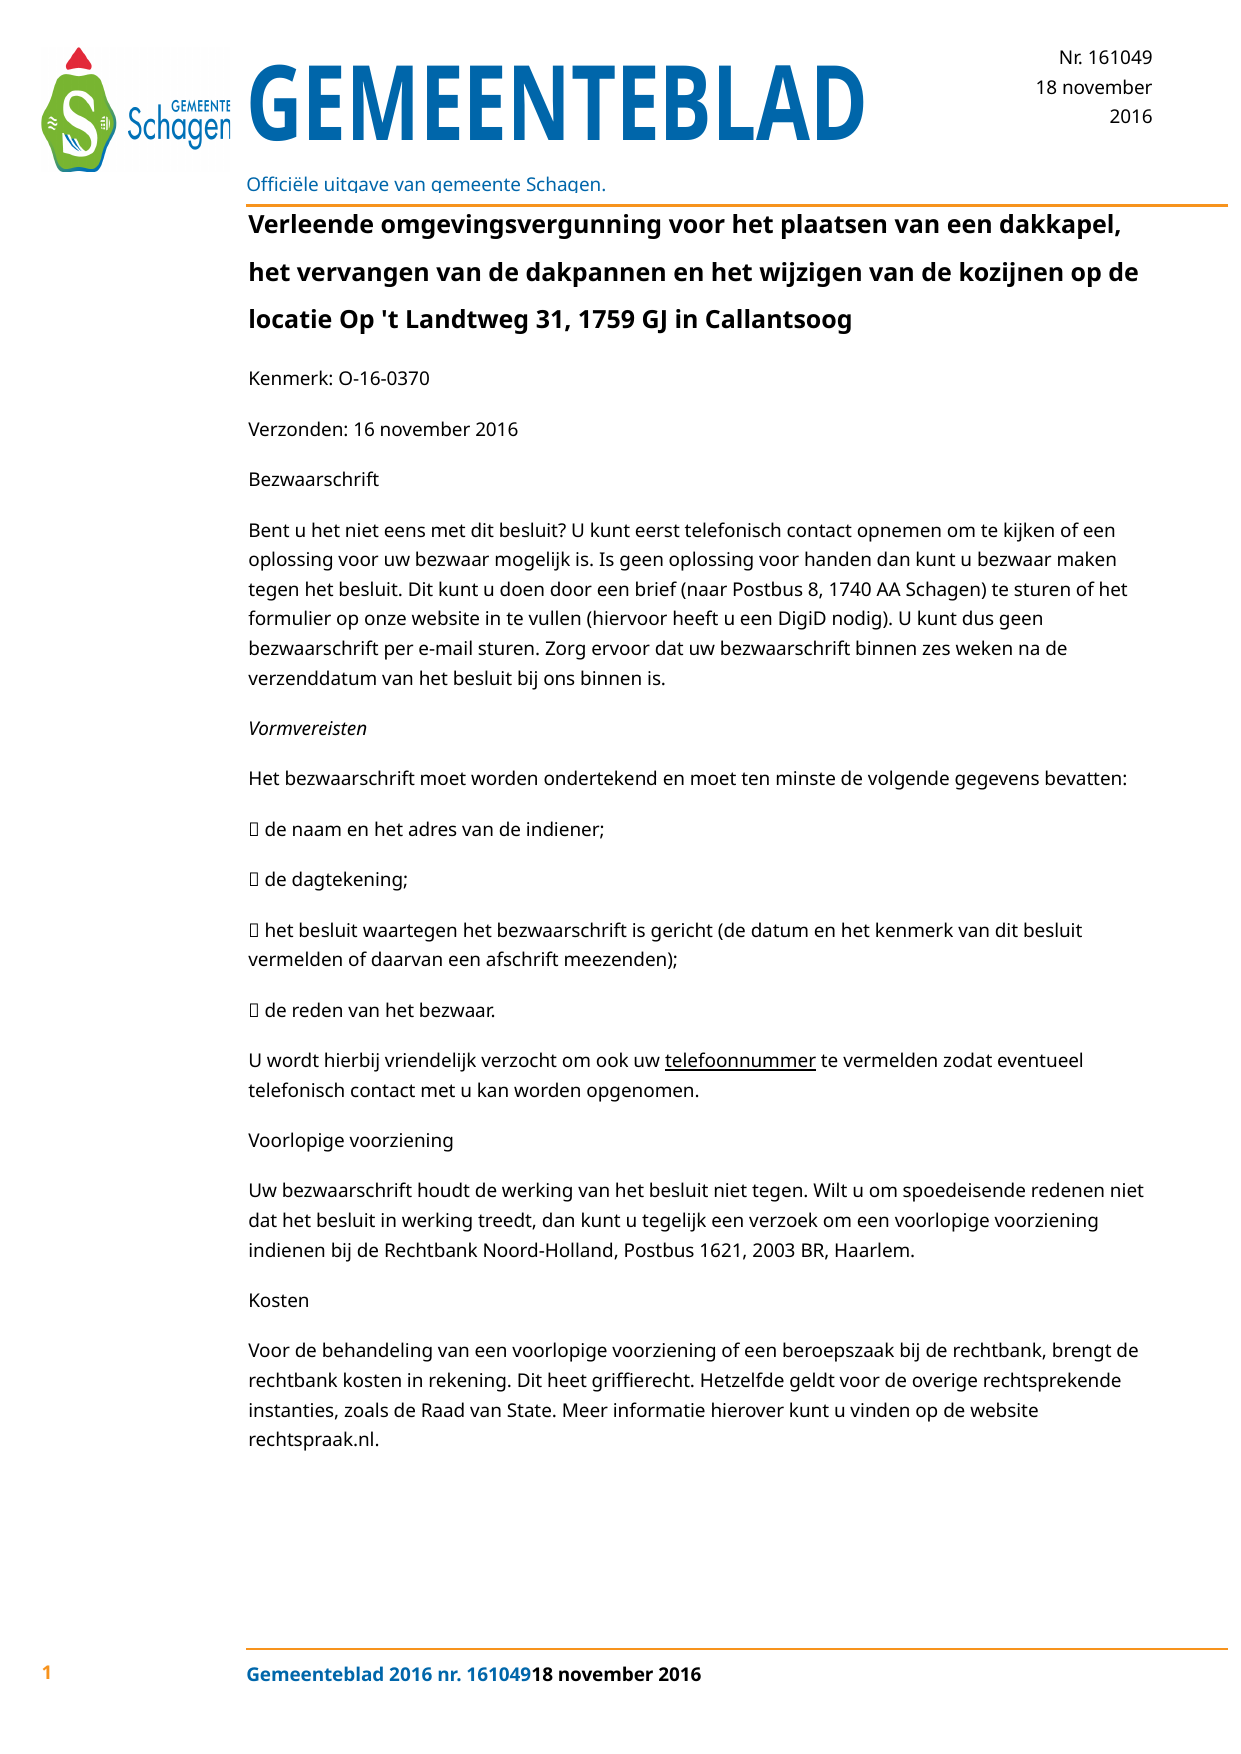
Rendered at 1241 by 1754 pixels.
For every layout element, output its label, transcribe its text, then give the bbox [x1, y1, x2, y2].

text Uw bezwaarschrift houdt de werking van het besluit niet tegen. Wilt u om spoedeisende redenen niet dat het besluit in werking treedt, dan kunt u tegelijk een verzoek om een voorlopige voorziening indienen bij de Rechtbank Noord-Holland, Postbus 1621, 2003 BR, Haarlem. [248, 1178, 1152, 1262]
picture [41, 47, 231, 172]
text Bezwaarschrift [248, 466, 1152, 492]
text  de naam en het adres van de indiener; [248, 816, 1152, 842]
text Kenmerk: O-16-0370 [248, 366, 1152, 391]
text Kosten [248, 1287, 1152, 1313]
text U wordt hierbij vriendelijk verzocht om ook uw telefoonnummer te vermelden zodat eventueel telefonisch contact met u kan worden opgenomen. [248, 1047, 1152, 1102]
text Voor de behandeling van een voorlopige voorziening of een beroepszaak bij de rechtbank, brengt de rechtbank kosten in rekening. Dit heet griffierecht. Hetzelfde geldt voor de overige rechtsprekende instanties, zoals de Raad van State. Meer informatie hierover kunt u vinden op de website rechtspraak.nl. [248, 1338, 1152, 1452]
text Verzonden: 16 november 2016 [248, 416, 1152, 442]
text  de reden van het bezwaar. [248, 997, 1152, 1022]
text Voorlopige voorziening [248, 1127, 1152, 1153]
text Het bezwaarschrift moet worden ondertekend en moet ten minste de volgende gegevens bevatten: [248, 766, 1152, 791]
text  de dagtekening; [248, 866, 1152, 892]
text  het besluit waartegen het bezwaarschrift is gericht (de datum en het kenmerk van dit besluit vermelden of daarvan een afschrift meezenden); [248, 917, 1152, 972]
text Vormvereisten [248, 715, 1152, 741]
text Verleende omgevingsvergunning voor het plaatsen van een dakkapel, het vervangen van de dakpannen en het wijzigen van de kozijnen op de locatie Op 't Landtweg 31, 1759 GJ in Callantsoog [248, 207, 1152, 336]
text Bent u het niet eens met dit besluit? U kunt eerst telefonisch contact opnemen om te kijken of een oplossing voor uw bezwaar mogelijk is. Is geen oplossing voor handen dan kunt u bezwaar maken tegen het besluit. Dit kunt u doen door een brief (naar Postbus 8, 1740 AA Schagen) te sturen of het formulier op onze website in te vullen (hiervoor heeft u een DigiD nodig). U kunt dus geen bezwaarschrift per e-mail sturen. Zorg ervoor dat uw bezwaarschrift binnen zes weken na de verzenddatum van het besluit bij ons binnen is. [248, 517, 1152, 690]
